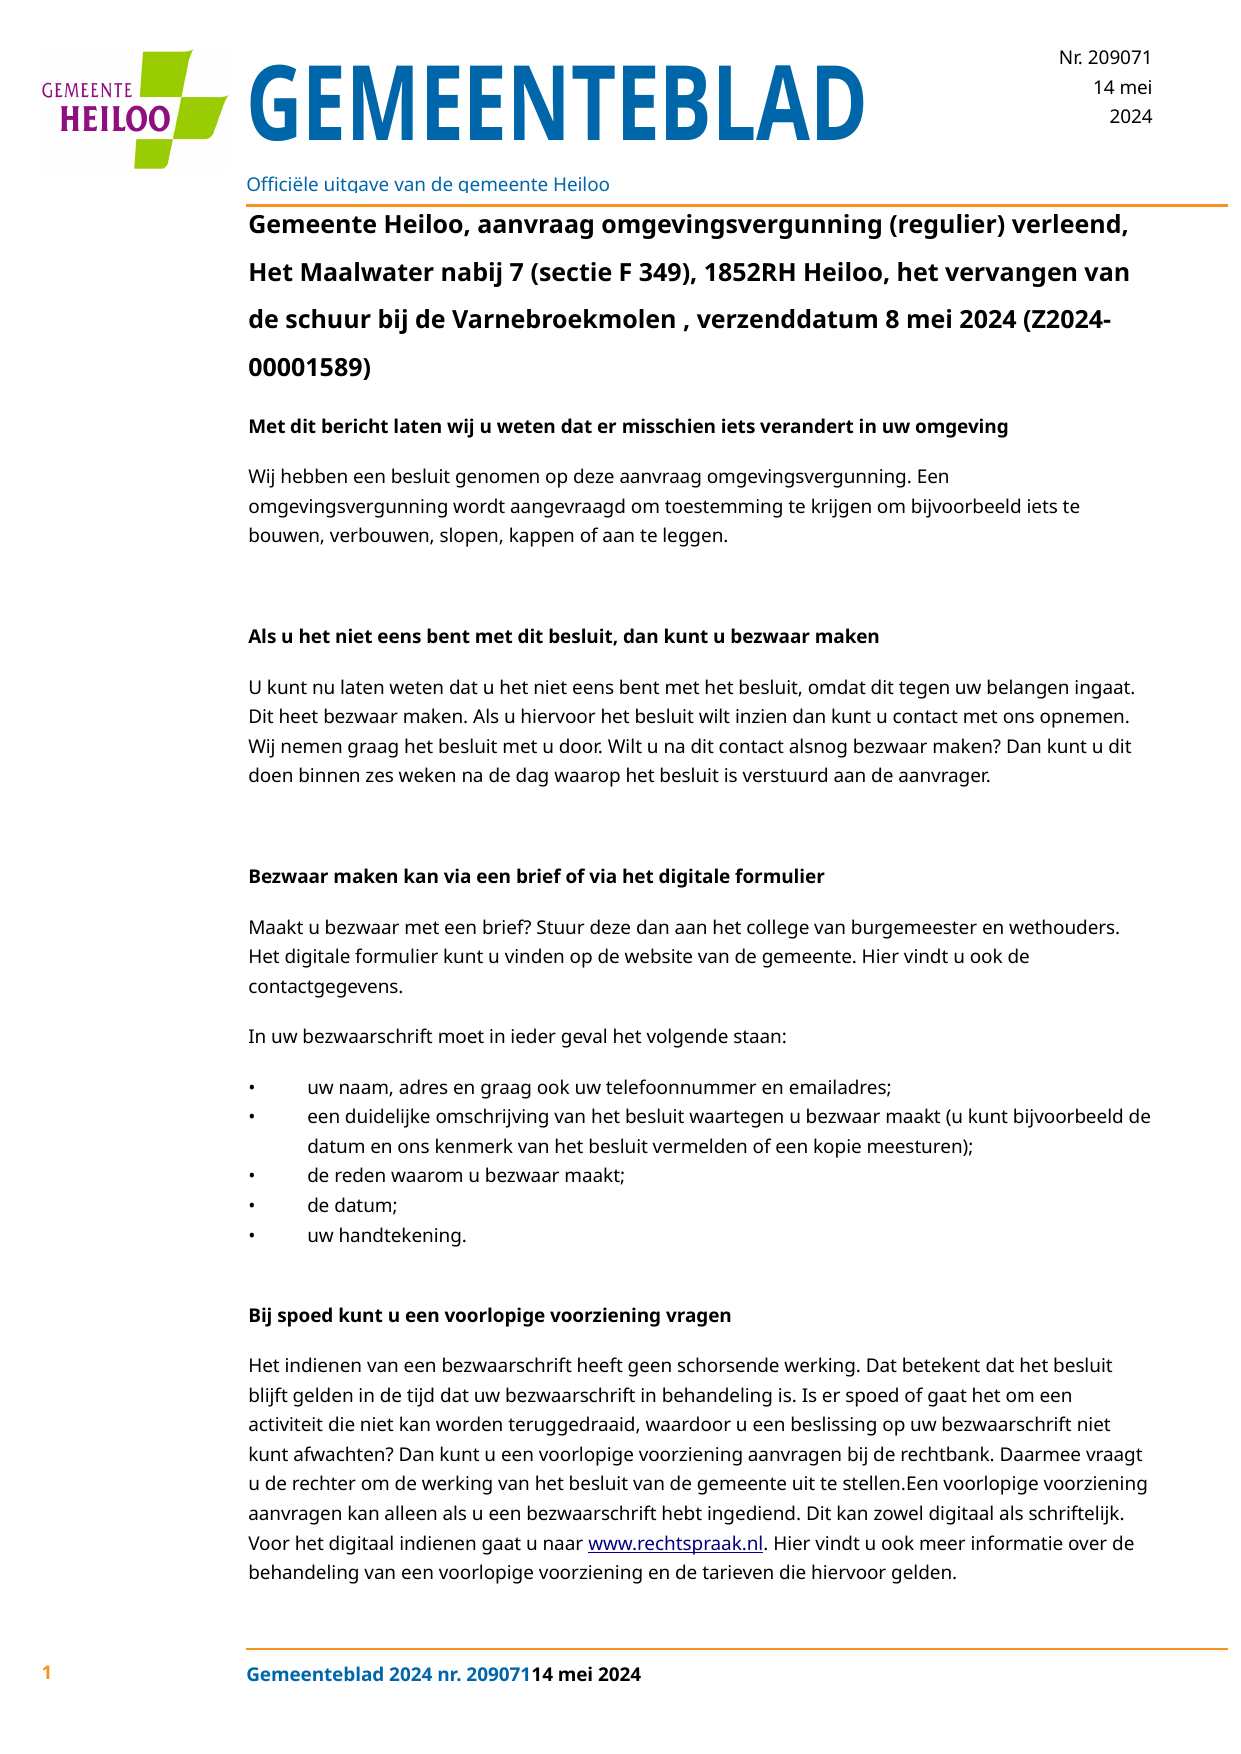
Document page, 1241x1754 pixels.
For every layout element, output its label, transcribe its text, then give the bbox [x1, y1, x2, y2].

text Bij spoed kunt u een voorlopige voorziening vragen [248, 1302, 1152, 1328]
list uw handtekening. [248, 1222, 1152, 1248]
list de datum; [248, 1192, 1152, 1218]
text U kunt nu laten weten dat u het niet eens bent met het besluit, omdat dit tegen uw belangen ingaat. Dit heet bezwaar maken. Als u hiervoor het besluit wilt inzien dan kunt u contact met ons opnemen. Wij nemen graag het besluit met u door. Wilt u na dit contact alsnog bezwaar maken? Dan kunt u dit doen binnen zes weken na de dag waarop het besluit is verstuurd aan de aanvrager. [248, 674, 1152, 788]
text Als u het niet eens bent met dit besluit, dan kunt u bezwaar maken [248, 623, 1152, 649]
text Maakt u bezwaar met een brief? Stuur deze dan aan het college van burgemeester en wethouders. Het digitale formulier kunt u vinden op de website van de gemeente. Hier vindt u ook de contactgegevens. [248, 914, 1152, 999]
text Bezwaar maken kan via een brief of via het digitale formulier [248, 863, 1152, 889]
text Gemeente Heiloo, aanvraag omgevingsvergunning (regulier) verleend, Het Maalwater nabij 7 (sectie F 349), 1852RH Heiloo, het vervangen van de schuur bij de Varnebroekmolen , verzenddatum 8 mei 2024 (Z2024-00001589) [248, 207, 1152, 384]
text In uw bezwaarschrift moet in ieder geval het volgende staan: [248, 1023, 1152, 1049]
list een duidelijke omschrijving van het besluit waartegen u bezwaar maakt (u kunt bijvoorbeeld de datum en ons kenmerk van het besluit vermelden of een kopie meesturen); [248, 1103, 1152, 1159]
list uw naam, adres en graag ook uw telefoonnummer en emailadres; [248, 1074, 1152, 1100]
list de reden waarom u bezwaar maakt; [248, 1163, 1152, 1188]
picture [41, 47, 231, 172]
text Wij hebben een besluit genomen op deze aanvraag omgevingsvergunning. Een omgevingsvergunning wordt aangevraagd om toestemming te krijgen om bijvoorbeeld iets te bouwen, verbouwen, slopen, kappen of aan te leggen. [248, 463, 1152, 548]
text Het indienen van een bezwaarschrift heeft geen schorsende werking. Dat betekent dat het besluit blijft gelden in de tijd dat uw bezwaarschrift in behandeling is. Is er spoed of gaat het om een activiteit die niet kan worden teruggedraaid, waardoor u een beslissing op uw bezwaarschrift niet kunt afwachten? Dan kunt u een voorlopige voorziening aanvragen bij de rechtbank. Daarmee vraagt u de rechter om de werking van het besluit van de gemeente uit te stellen.Een voorlopige voorziening aanvragen kan alleen als u een bezwaarschrift hebt ingediend. Dit kan zowel digitaal als schriftelijk. Voor het digitaal indienen gaat u naar www.rechtspraak.nl. Hier vindt u ook meer informatie over de behandeling van een voorlopige voorziening en de tarieven die hiervoor gelden. [248, 1352, 1152, 1585]
text Met dit bericht laten wij u weten dat er misschien iets verandert in uw omgeving [248, 413, 1152, 439]
